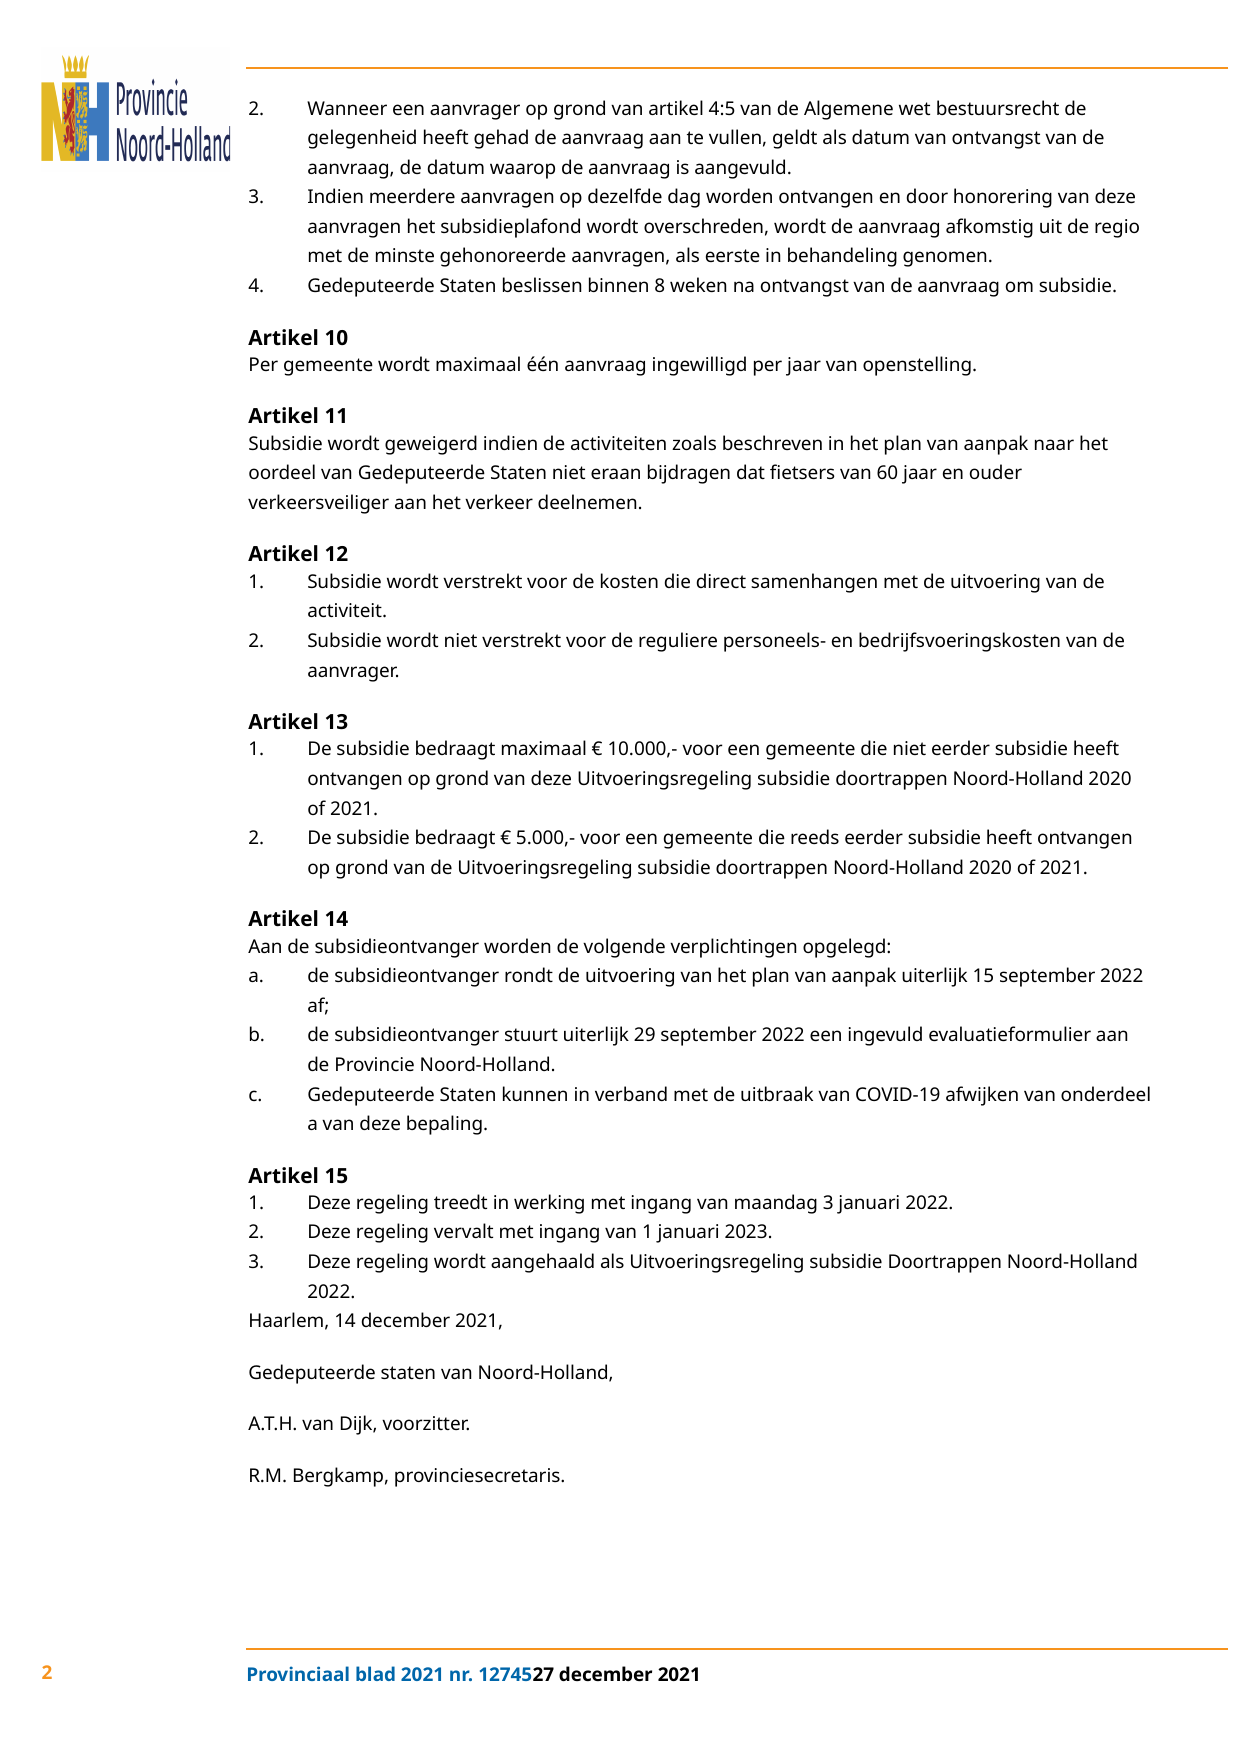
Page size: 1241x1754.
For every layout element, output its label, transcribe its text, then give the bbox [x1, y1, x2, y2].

text Gedeputeerde staten van Noord-Holland, [248, 1359, 1152, 1385]
list Wanneer een aanvrager op grond van artikel 4:5 van de Algemene wet bestuursrecht de gelegenheid heeft gehad de aanvraag aan te vullen, geldt als datum van ontvangst van de aanvraag, de datum waarop de aanvraag is aangevuld. [248, 95, 1152, 180]
list De subsidie bedraagt € 5.000,- voor een gemeente die reeds eerder subsidie heeft ontvangen op grond van de Uitvoeringsregeling subsidie doortrappen Noord-Holland 2020 of 2021. [248, 824, 1152, 880]
list Subsidie wordt niet verstrekt voor de reguliere personeels- en bedrijfsvoeringskosten van de aanvrager. [248, 627, 1152, 682]
list Deze regeling treedt in werking met ingang van maandag 3 januari 2022. [248, 1189, 1152, 1215]
list de subsidieontvanger stuurt uiterlijk 29 september 2022 een ingevuld evaluatieformulier aan de Provincie Noord-Holland. [248, 1022, 1152, 1077]
text Artikel 11 [248, 402, 1152, 430]
list Subsidie wordt verstrekt voor de kosten die direct samenhangen met de uitvoering van de activiteit. [248, 568, 1152, 623]
text Per gemeente wordt maximaal één aanvraag ingewilligd per jaar van openstelling. [248, 351, 1152, 377]
list Indien meerdere aanvragen op dezelfde dag worden ontvangen en door honorering van deze aanvragen het subsidieplafond wordt overschreden, wordt de aanvraag afkomstig uit de regio met de minste gehonoreerde aanvragen, als eerste in behandeling genomen. [248, 183, 1152, 268]
text Artikel 10 [248, 323, 1152, 351]
list Gedeputeerde Staten beslissen binnen 8 weken na ontvangst van de aanvraag om subsidie. [248, 272, 1152, 298]
text Subsidie wordt geweigerd indien de activiteiten zoals beschreven in het plan van aanpak naar het oordeel van Gedeputeerde Staten niet eraan bijdragen dat fietsers van 60 jaar en ouder verkeersveiliger aan het verkeer deelnemen. [248, 430, 1152, 515]
text A.T.H. van Dijk, voorzitter. [248, 1410, 1152, 1436]
text Artikel 12 [248, 539, 1152, 568]
text Haarlem, 14 december 2021, [248, 1307, 1152, 1333]
list Gedeputeerde Staten kunnen in verband met de uitbraak van COVID-19 afwijken van onderdeel a van deze bepaling. [248, 1081, 1152, 1136]
text Aan de subsidieontvanger worden de volgende verplichtingen opgelegd: [248, 933, 1152, 958]
list de subsidieontvanger rondt de uitvoering van het plan van aanpak uiterlijk 15 september 2022 af; [248, 962, 1152, 1018]
text R.M. Bergkamp, provinciesecretaris. [248, 1462, 1152, 1488]
text Artikel 14 [248, 904, 1152, 933]
list De subsidie bedraagt maximaal € 10.000,- voor een gemeente die niet eerder subsidie heeft ontvangen op grond van deze Uitvoeringsregeling subsidie doortrappen Noord-Holland 2020 of 2021. [248, 736, 1152, 821]
list Deze regeling vervalt met ingang van 1 januari 2023. [248, 1219, 1152, 1244]
text Artikel 13 [248, 707, 1152, 736]
list Deze regeling wordt aangehaald als Uitvoeringsregeling subsidie Doortrappen Noord-Holland 2022. [248, 1248, 1152, 1304]
text Artikel 15 [248, 1161, 1152, 1189]
picture [41, 47, 231, 172]
